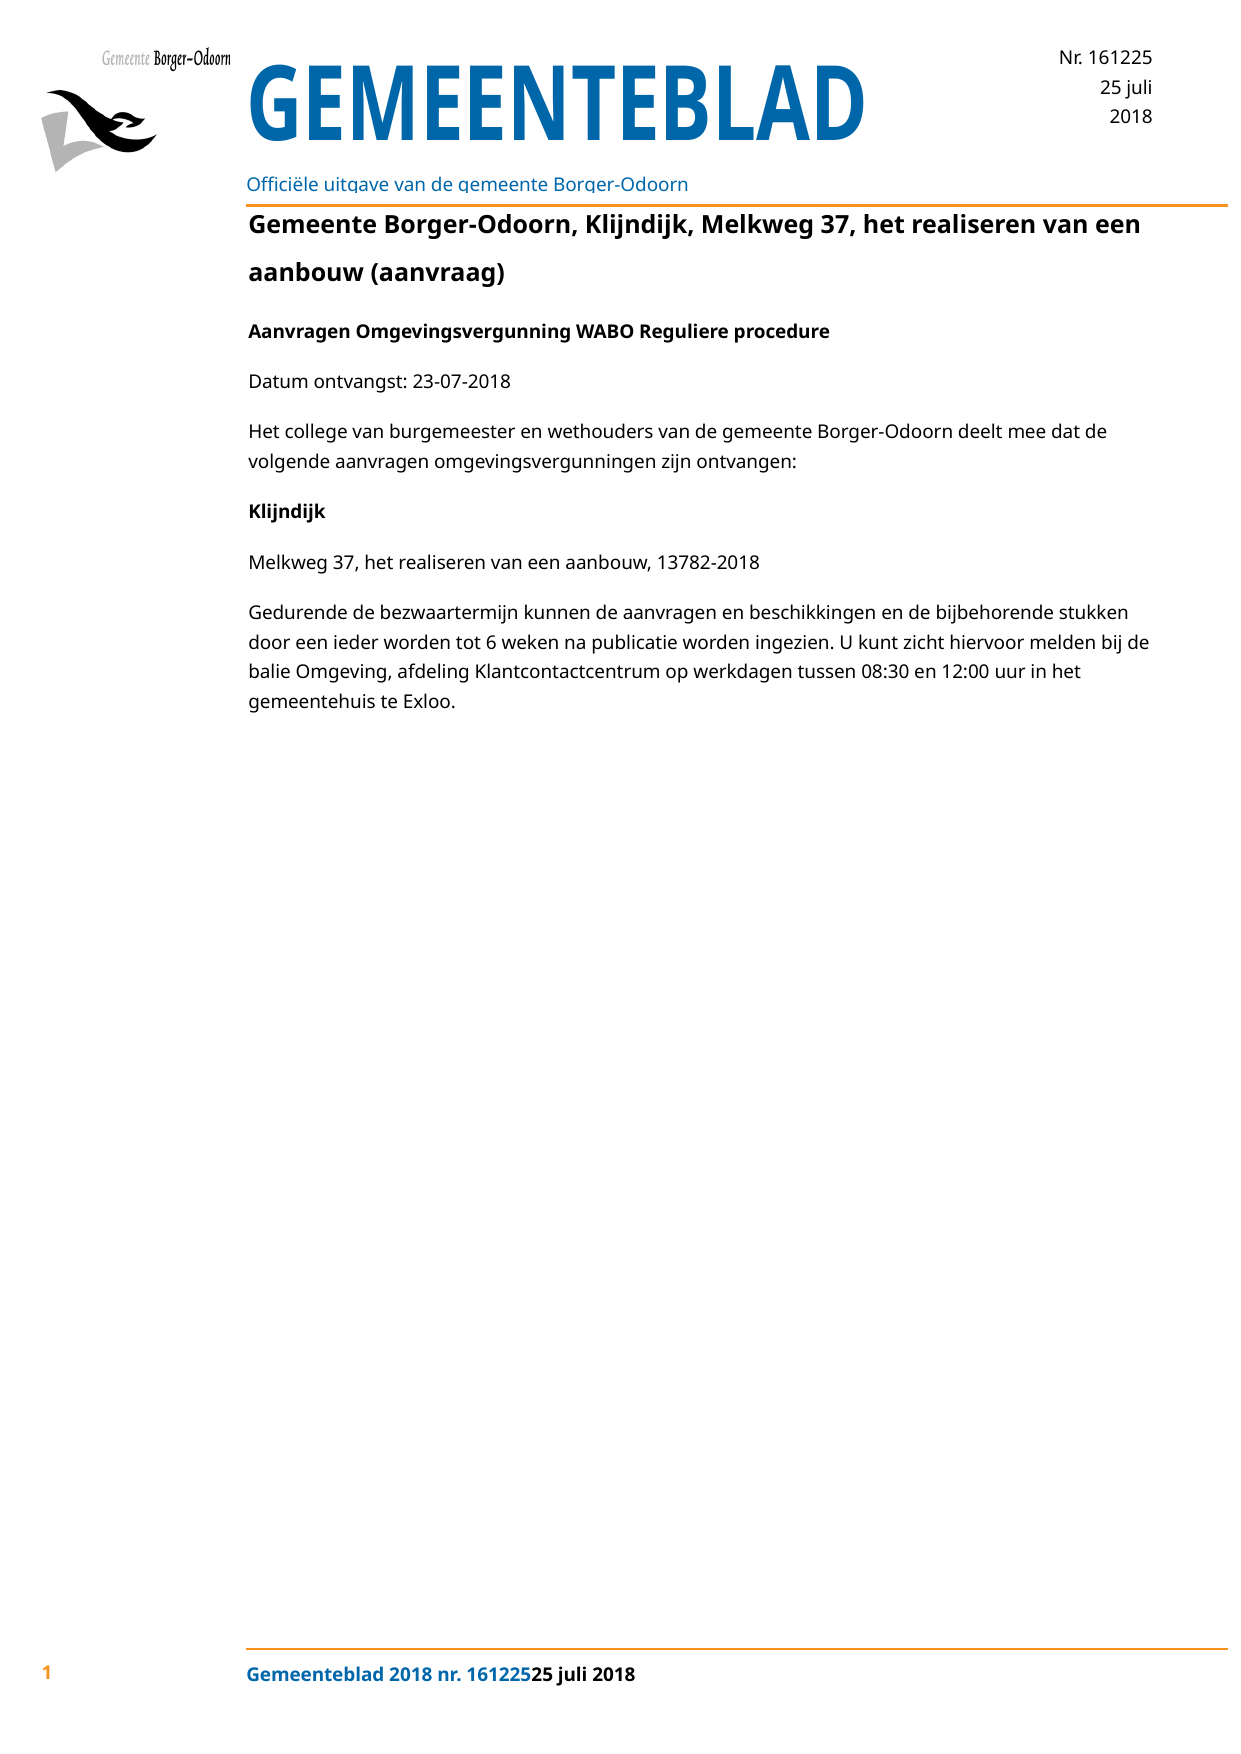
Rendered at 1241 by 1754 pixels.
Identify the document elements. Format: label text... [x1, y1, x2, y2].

picture [41, 47, 231, 172]
text Datum ontvangst: 23-07-2018 [248, 368, 1152, 394]
text Gedurende de bezwaartermijn kunnen de aanvragen en beschikkingen en de bijbehorende stukken door een ieder worden tot 6 weken na publicatie worden ingezien. U kunt zicht hiervoor melden bij de balie Omgeving, afdeling Klantcontactcentrum op werkdagen tussen 08:30 en 12:00 uur in het gemeentehuis te Exloo. [248, 599, 1152, 714]
text Klijndijk [248, 499, 1152, 524]
text Melkweg 37, het realiseren van een aanbouw, 13782-2018 [248, 549, 1152, 575]
text Aanvragen Omgevingsvergunning WABO Reguliere procedure [248, 318, 1152, 344]
text Gemeente Borger-Odoorn, Klijndijk, Melkweg 37, het realiseren van een aanbouw (aanvraag) [248, 207, 1152, 288]
text Het college van burgemeester en wethouders van de gemeente Borger-Odoorn deelt mee dat de volgende aanvragen omgevingsvergunningen zijn ontvangen: [248, 419, 1152, 474]
